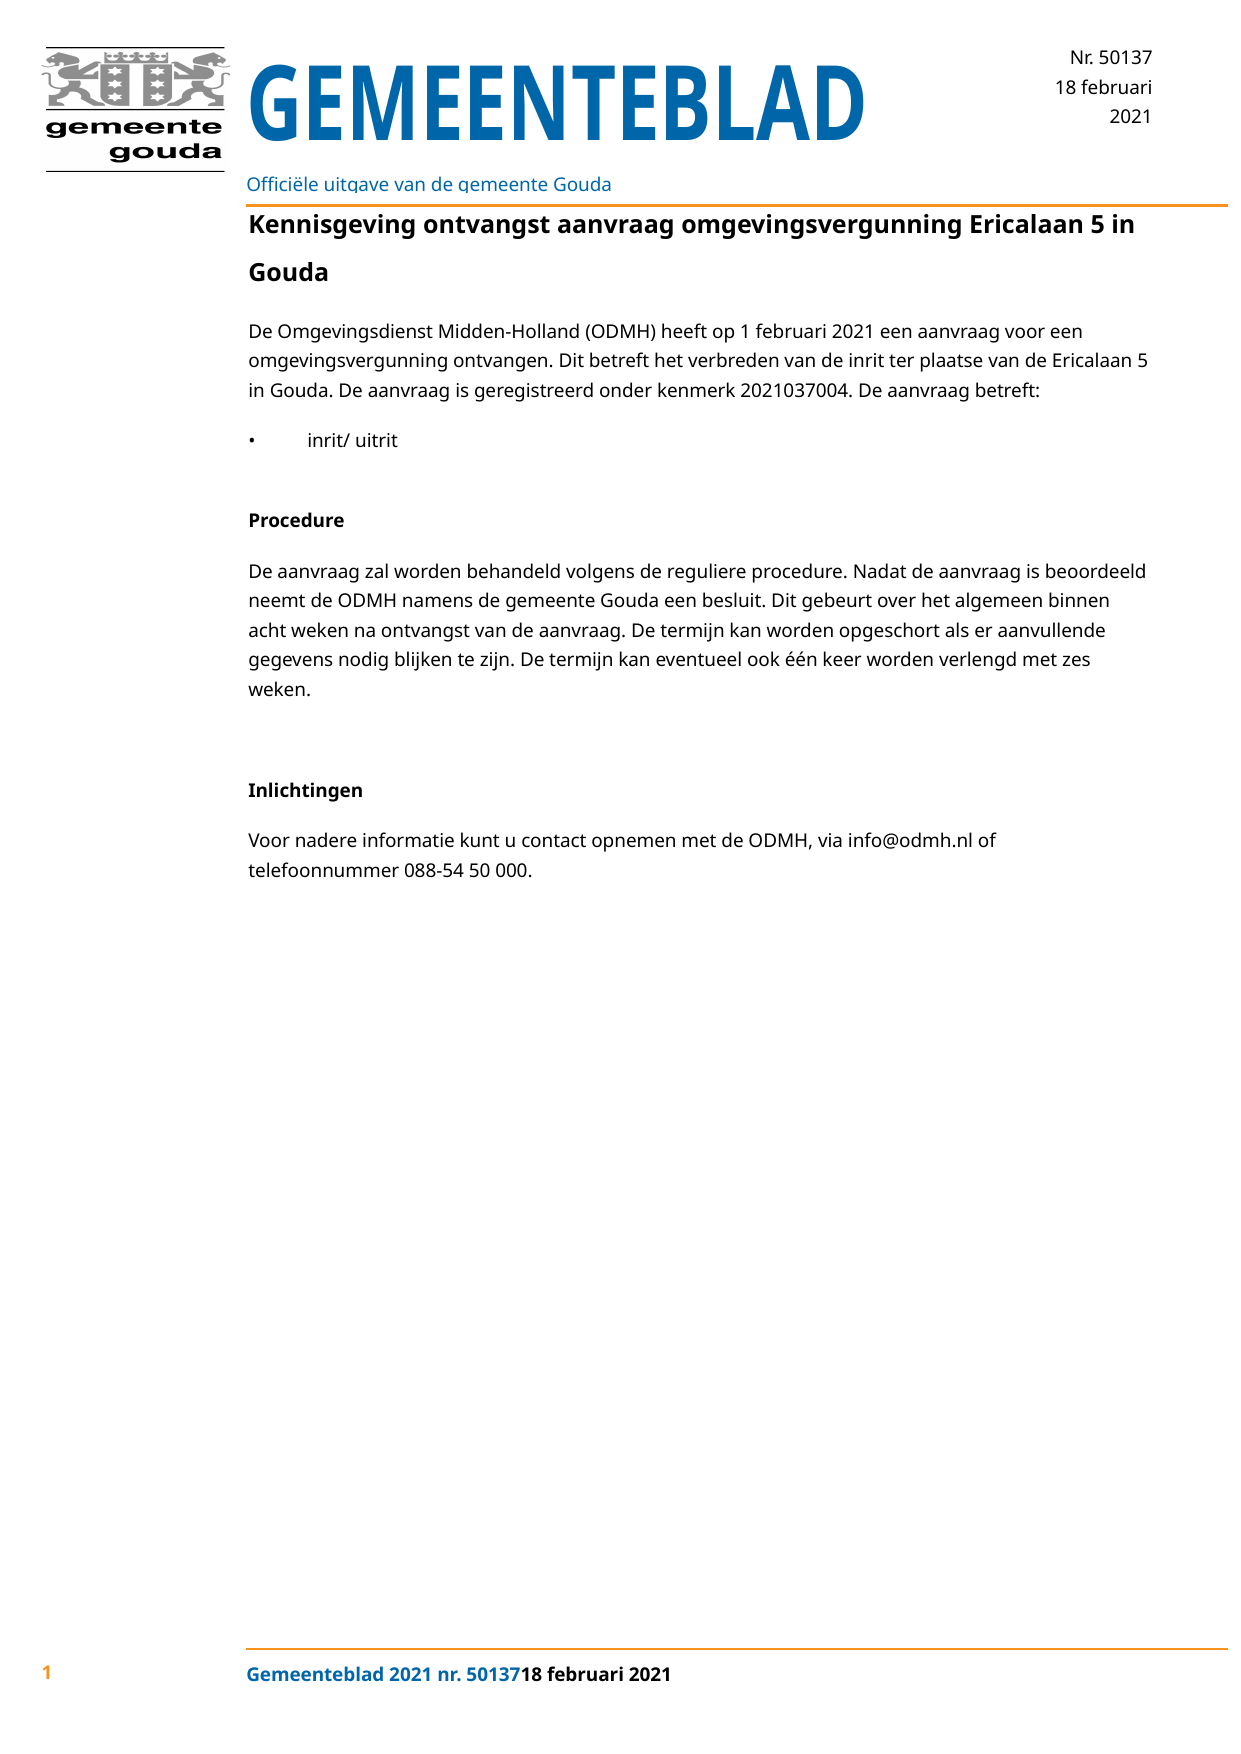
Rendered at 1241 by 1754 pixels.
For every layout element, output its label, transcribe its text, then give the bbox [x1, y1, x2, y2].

picture [41, 47, 231, 172]
text De aanvraag zal worden behandeld volgens de reguliere procedure. Nadat de aanvraag is beoordeeld neemt de ODMH namens de gemeente Gouda een besluit. Dit gebeurt over het algemeen binnen acht weken na ontvangst van de aanvraag. De termijn kan worden opgeschort als er aanvullende gegevens nodig blijken te zijn. De termijn kan eventueel ook één keer worden verlengd met zes weken. [248, 558, 1152, 702]
text De Omgevingsdienst Midden-Holland (ODMH) heeft op 1 februari 2021 een aanvraag voor een omgevingsvergunning ontvangen. Dit betreft het verbreden van de inrit ter plaatse van de Ericalaan 5 in Gouda. De aanvraag is geregistreerd onder kenmerk 2021037004. De aanvraag betreft: [248, 318, 1152, 403]
text Procedure [248, 507, 1152, 533]
text Inlichtingen [248, 777, 1152, 803]
text Kennisgeving ontvangst aanvraag omgevingsvergunning Ericalaan 5 in Gouda [248, 207, 1152, 288]
text Voor nadere informatie kunt u contact opnemen met de ODMH, via info@odmh.nl of telefoonnummer 088-54 50 000. [248, 827, 1152, 883]
list inrit/ uitrit [248, 427, 1152, 453]
